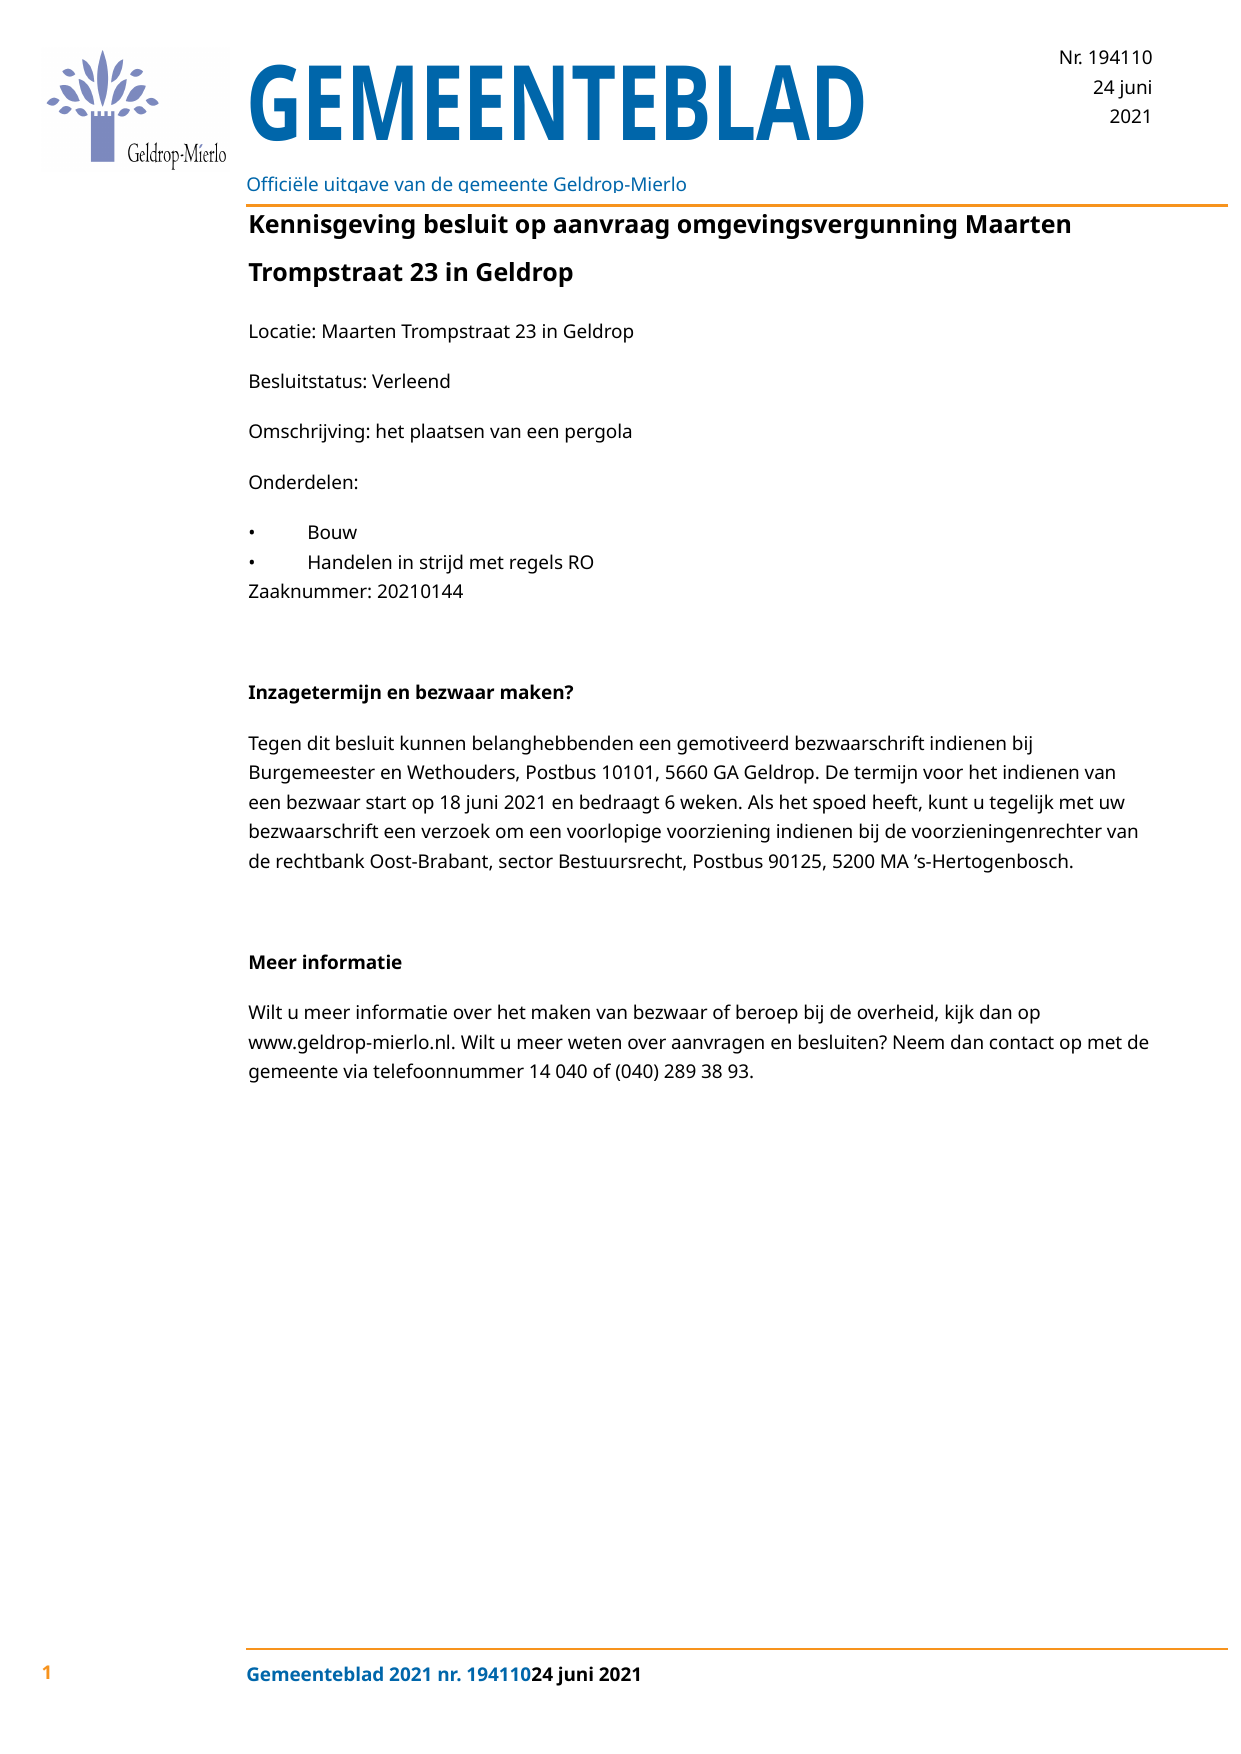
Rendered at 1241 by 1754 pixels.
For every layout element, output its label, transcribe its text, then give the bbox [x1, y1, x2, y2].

text Locatie: Maarten Trompstraat 23 in Geldrop [248, 318, 1152, 344]
text Meer informatie [248, 949, 1152, 975]
text Zaaknummer: 20210144 [248, 579, 1152, 604]
text Omschrijving: het plaatsen van een pergola [248, 419, 1152, 444]
list Handelen in strijd met regels RO [248, 549, 1152, 575]
text Kennisgeving besluit op aanvraag omgevingsvergunning Maarten Trompstraat 23 in Geldrop [248, 207, 1152, 288]
text Inzagetermijn en bezwaar maken? [248, 679, 1152, 705]
text Besluitstatus: Verleend [248, 368, 1152, 394]
list Bouw [248, 519, 1152, 545]
text Onderdelen: [248, 469, 1152, 495]
text Tegen dit besluit kunnen belanghebbenden een gemotiveerd bezwaarschrift indienen bij Burgemeester en Wethouders, Postbus 10101, 5660 GA Geldrop. De termijn voor het indienen van een bezwaar start op 18 juni 2021 en bedraagt 6 weken. Als het spoed heeft, kunt u tegelijk met uw bezwaarschrift een verzoek om een voorlopige voorziening indienen bij de voorzieningenrechter van de rechtbank Oost-Brabant, sector Bestuursrecht, Postbus 90125, 5200 MA ’s-Hertogenbosch. [248, 730, 1152, 874]
picture [41, 47, 231, 172]
text Wilt u meer informatie over het maken van bezwaar of beroep bij de overheid, kijk dan op www.geldrop-mierlo.nl. Wilt u meer weten over aanvragen en besluiten? Neem dan contact op met de gemeente via telefoonnummer 14 040 of (040) 289 38 93. [248, 999, 1152, 1084]
